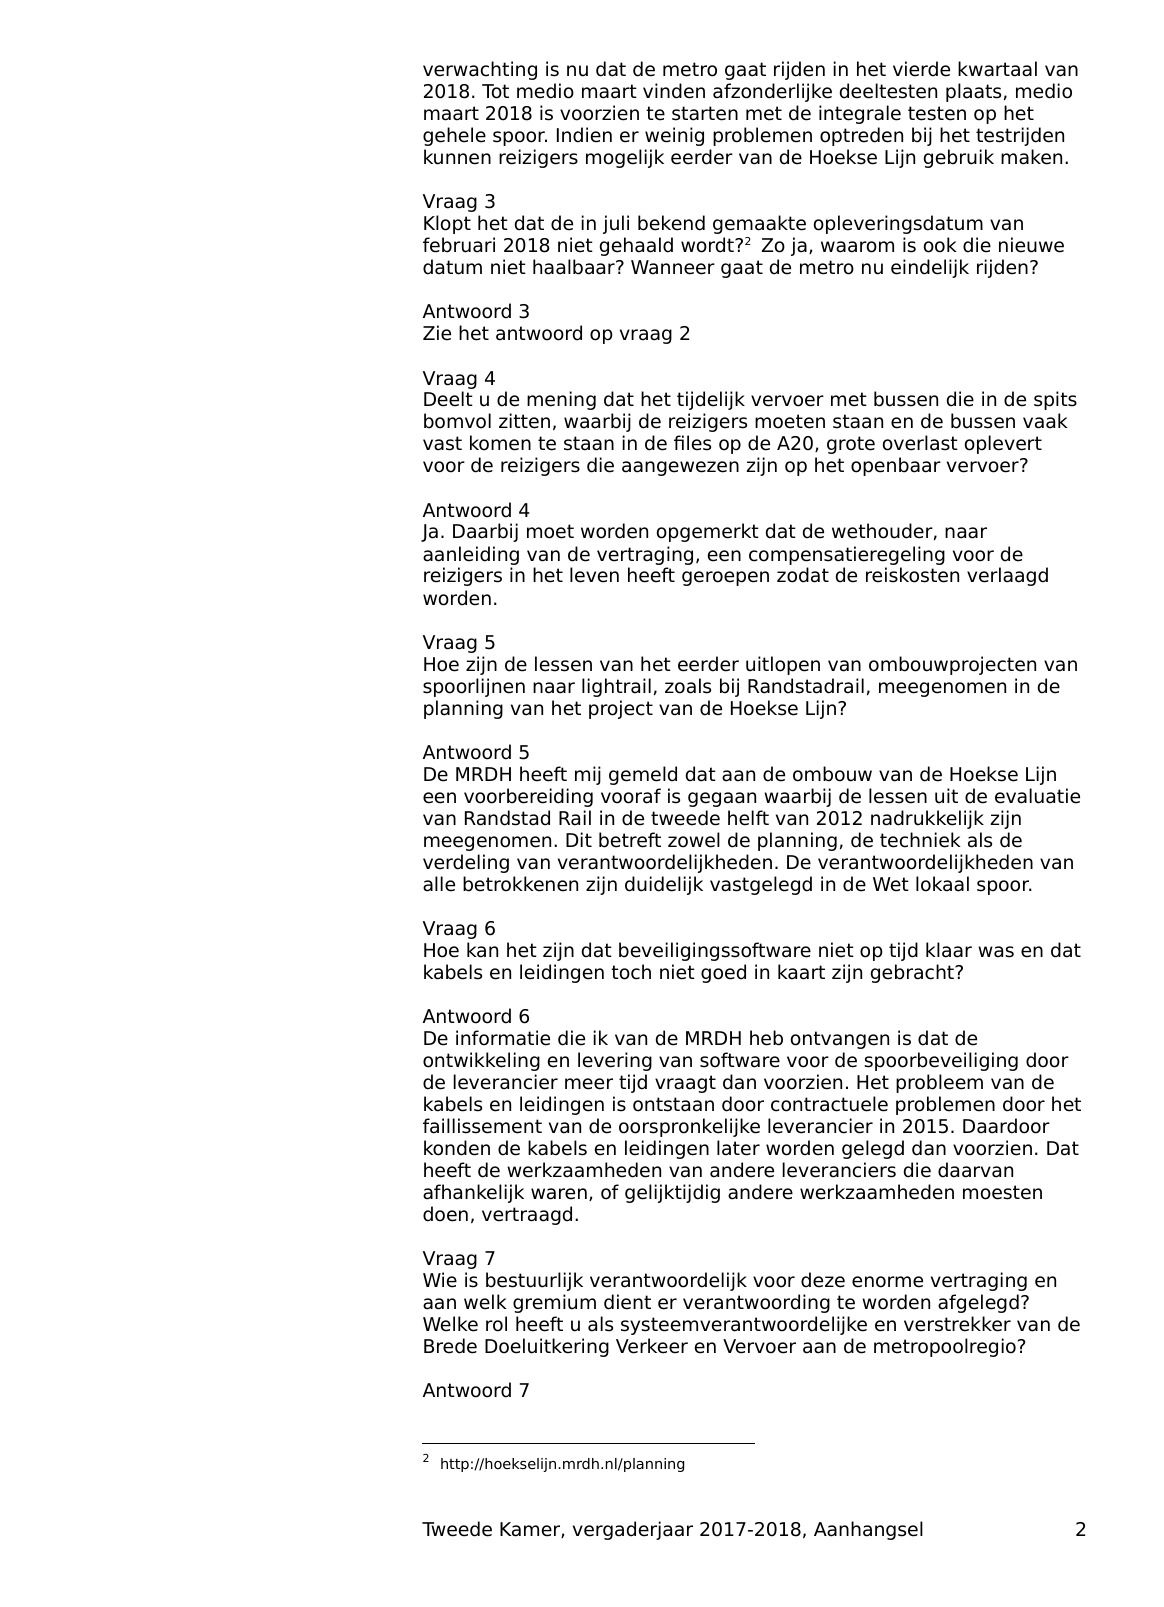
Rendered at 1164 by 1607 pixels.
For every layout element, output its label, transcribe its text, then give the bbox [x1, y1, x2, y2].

text Vraag 6 [422, 918, 1087, 940]
text Zie het antwoord op vraag 2 [422, 323, 1087, 345]
text Ja. Daarbij moet worden opgemerkt dat de wethouder, naar aanleiding van de vertraging, een compensatieregeling voor de reizigers in het leven heeft geroepen zodat de reiskosten verlaagd worden. [422, 521, 1087, 609]
text Vraag 3 [422, 191, 1087, 213]
text Antwoord 3 [422, 301, 1087, 323]
text Antwoord 6 [422, 1006, 1087, 1028]
text De informatie die ik van de MRDH heb ontvangen is dat de ontwikkeling en levering van software voor de spoorbeveiliging door de leverancier meer tijd vraagt dan voorzien. Het probleem van de kabels en leidingen is ontstaan door contractuele problemen door het faillissement van de oorspronkelijke leverancier in 2015. Daardoor konden de kabels en leidingen later worden gelegd dan voorzien. Dat heeft de werkzaamheden van andere leveranciers die daarvan afhankelijk waren, of gelijktijdig andere werkzaamheden moesten doen, vertraagd. [422, 1028, 1087, 1226]
text Hoe kan het zijn dat beveiligingssoftware niet op tijd klaar was en dat kabels en leidingen toch niet goed in kaart zijn gebracht? [422, 940, 1087, 984]
text Vraag 5 [422, 632, 1087, 653]
text Antwoord 7 [422, 1380, 1087, 1402]
text Vraag 7 [422, 1248, 1087, 1270]
text Antwoord 4 [422, 499, 1087, 521]
text verwachting is nu dat de metro gaat rijden in het vierde kwartaal van 2018. Tot medio maart vinden afzonderlijke deeltesten plaats, medio maart 2018 is voorzien te starten met de integrale testen op het gehele spoor. Indien er weinig problemen optreden bij het testrijden kunnen reizigers mogelijk eerder van de Hoekse Lijn gebruik maken. [422, 59, 1087, 169]
text http://hoekselijn.mrdh.nl/planning [422, 1452, 1087, 1474]
text Wie is bestuurlijk verantwoordelijk voor deze enorme vertraging en aan welk gremium dient er verantwoording te worden afgelegd? Welke rol heeft u als systeemverantwoordelijke en verstrekker van de Brede Doeluitkering Verkeer en Vervoer aan de metropoolregio? [422, 1270, 1087, 1358]
text Vraag 4 [422, 367, 1087, 389]
text Hoe zijn de lessen van het eerder uitlopen van ombouwprojecten van spoorlijnen naar lightrail, zoals bij Randstadrail, meegenomen in de planning van het project van de Hoekse Lijn? [422, 653, 1087, 719]
text Deelt u de mening dat het tijdelijk vervoer met bussen die in de spits bomvol zitten, waarbij de reizigers moeten staan en de bussen vaak vast komen te staan in de files op de A20, grote overlast oplevert voor de reizigers die aangewezen zijn op het openbaar vervoer? [422, 389, 1087, 477]
text De MRDH heeft mij gemeld dat aan de ombouw van de Hoekse Lijn een voorbereiding vooraf is gegaan waarbij de lessen uit de evaluatie van Randstad Rail in de tweede helft van 2012 nadrukkelijk zijn meegenomen. Dit betreft zowel de planning, de techniek als de verdeling van verantwoordelijkheden. De verantwoordelijkheden van alle betrokkenen zijn duidelijk vastgelegd in de Wet lokaal spoor. [422, 764, 1087, 896]
text Klopt het dat de in juli bekend gemaakte opleveringsdatum van februari 2018 niet gehaald wordt? Zo ja, waarom is ook die nieuwe datum niet haalbaar? Wanneer gaat de metro nu eindelijk rijden? [422, 213, 1087, 279]
text Antwoord 5 [422, 742, 1087, 764]
